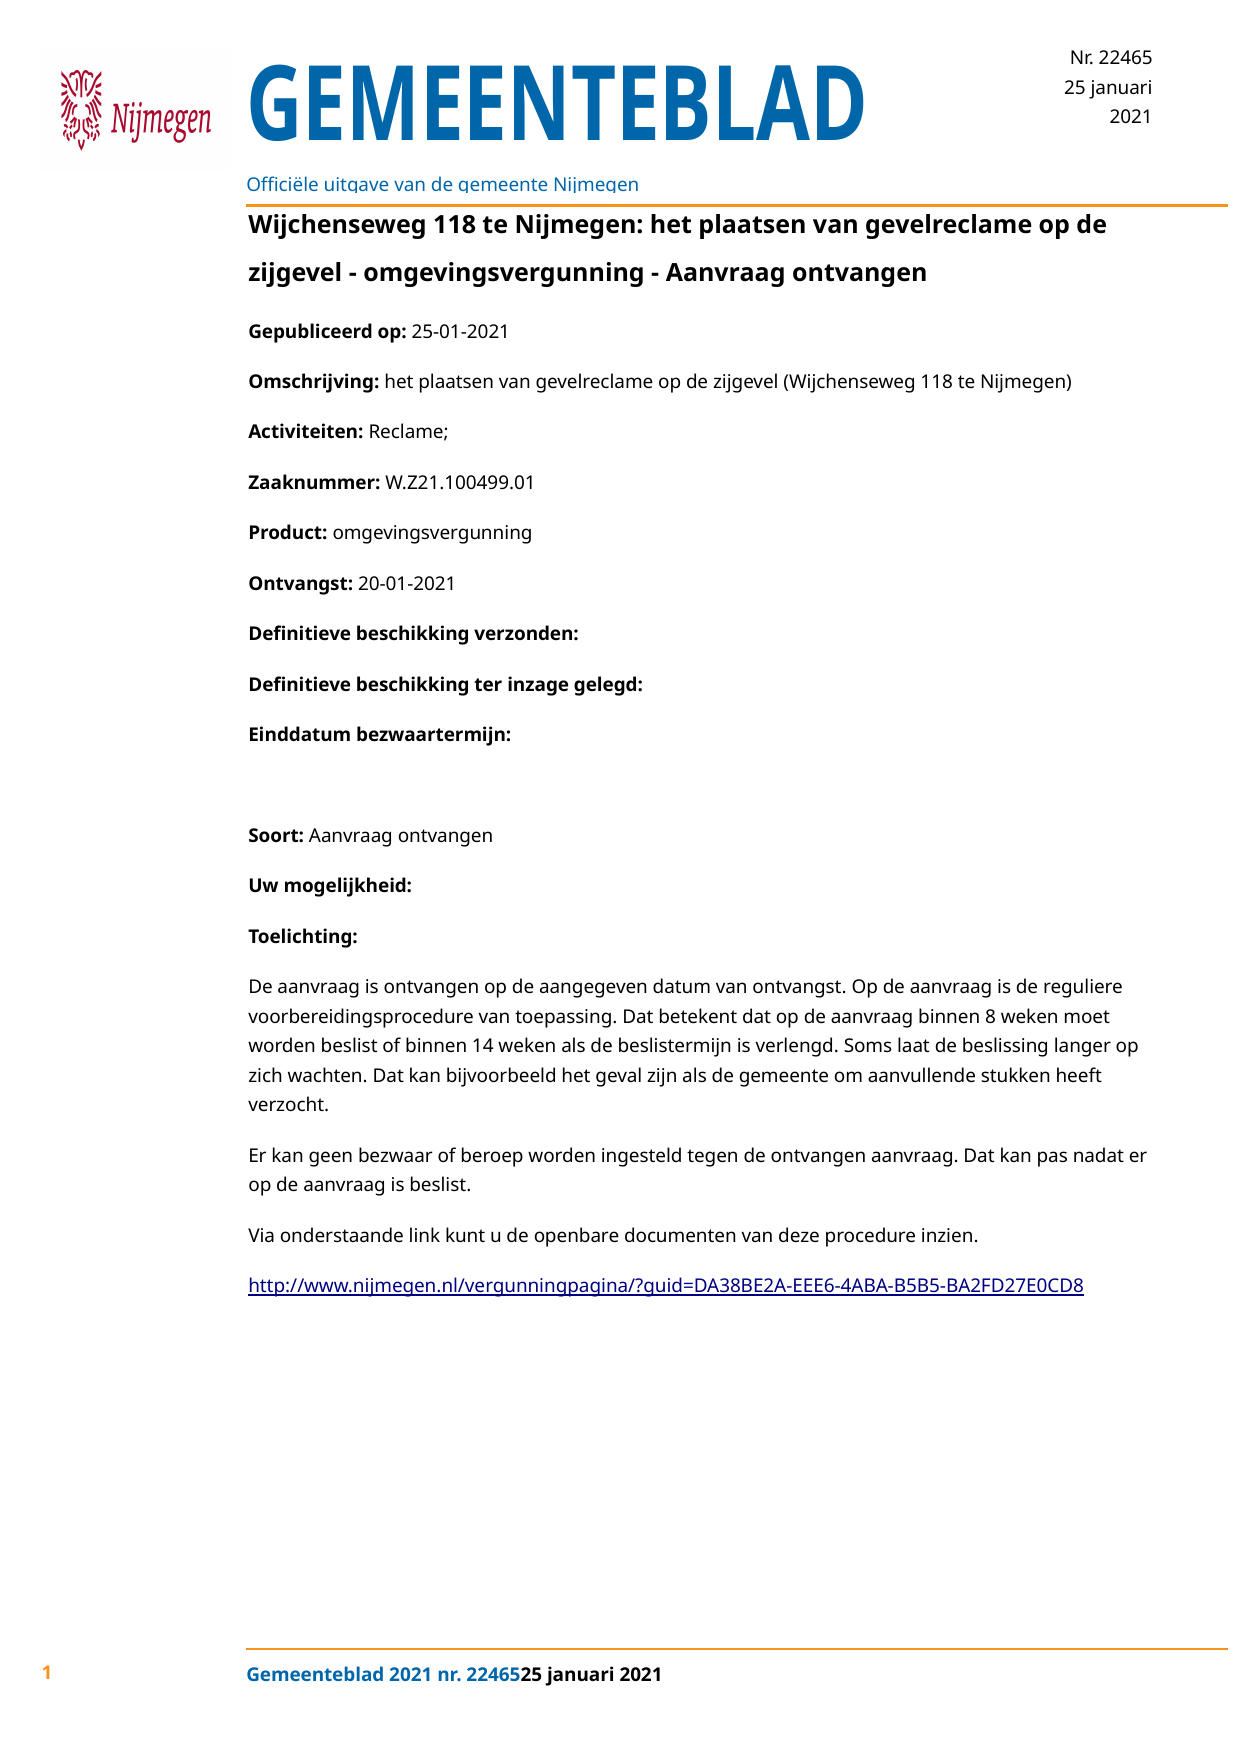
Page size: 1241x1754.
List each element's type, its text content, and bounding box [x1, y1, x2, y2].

picture [41, 47, 231, 172]
text Definitieve beschikking verzonden: [248, 620, 1152, 646]
text Toelichting: [248, 923, 1152, 949]
text Uw mogelijkheid: [248, 872, 1152, 898]
text Er kan geen bezwaar of beroep worden ingesteld tegen de ontvangen aanvraag. Dat kan pas nadat er op de aanvraag is beslist. [248, 1142, 1152, 1197]
text De aanvraag is ontvangen op de aangegeven datum van ontvangst. Op de aanvraag is de reguliere voorbereidingsprocedure van toepassing. Dat betekent dat op de aanvraag binnen 8 weken moet worden beslist of binnen 14 weken als de beslistermijn is verlengd. Soms laat de beslissing langer op zich wachten. Dat kan bijvoorbeeld het geval zijn als de gemeente om aanvullende stukken heeft verzocht. [248, 973, 1152, 1117]
text Ontvangst: 20-01-2021 [248, 570, 1152, 596]
text Product: omgevingsvergunning [248, 519, 1152, 545]
text Gepubliceerd op: 25-01-2021 [248, 318, 1152, 344]
text Activiteiten: Reclame; [248, 419, 1152, 444]
text Soort: Aanvraag ontvangen [248, 822, 1152, 848]
text Zaaknummer: W.Z21.100499.01 [248, 469, 1152, 495]
text Einddatum bezwaartermijn: [248, 721, 1152, 747]
text Wijchenseweg 118 te Nijmegen: het plaatsen van gevelreclame op de zijgevel - omgevingsvergunning - Aanvraag ontvangen [248, 207, 1152, 288]
text Via onderstaande link kunt u de openbare documenten van deze procedure inzien. [248, 1222, 1152, 1248]
text http://www.nijmegen.nl/vergunningpagina/?guid=DA38BE2A-EEE6-4ABA-B5B5-BA2FD27E0CD8 [248, 1272, 1152, 1298]
text Definitieve beschikking ter inzage gelegd: [248, 671, 1152, 697]
text Omschrijving: het plaatsen van gevelreclame op de zijgevel (Wijchenseweg 118 te Nijmegen) [248, 368, 1152, 394]
